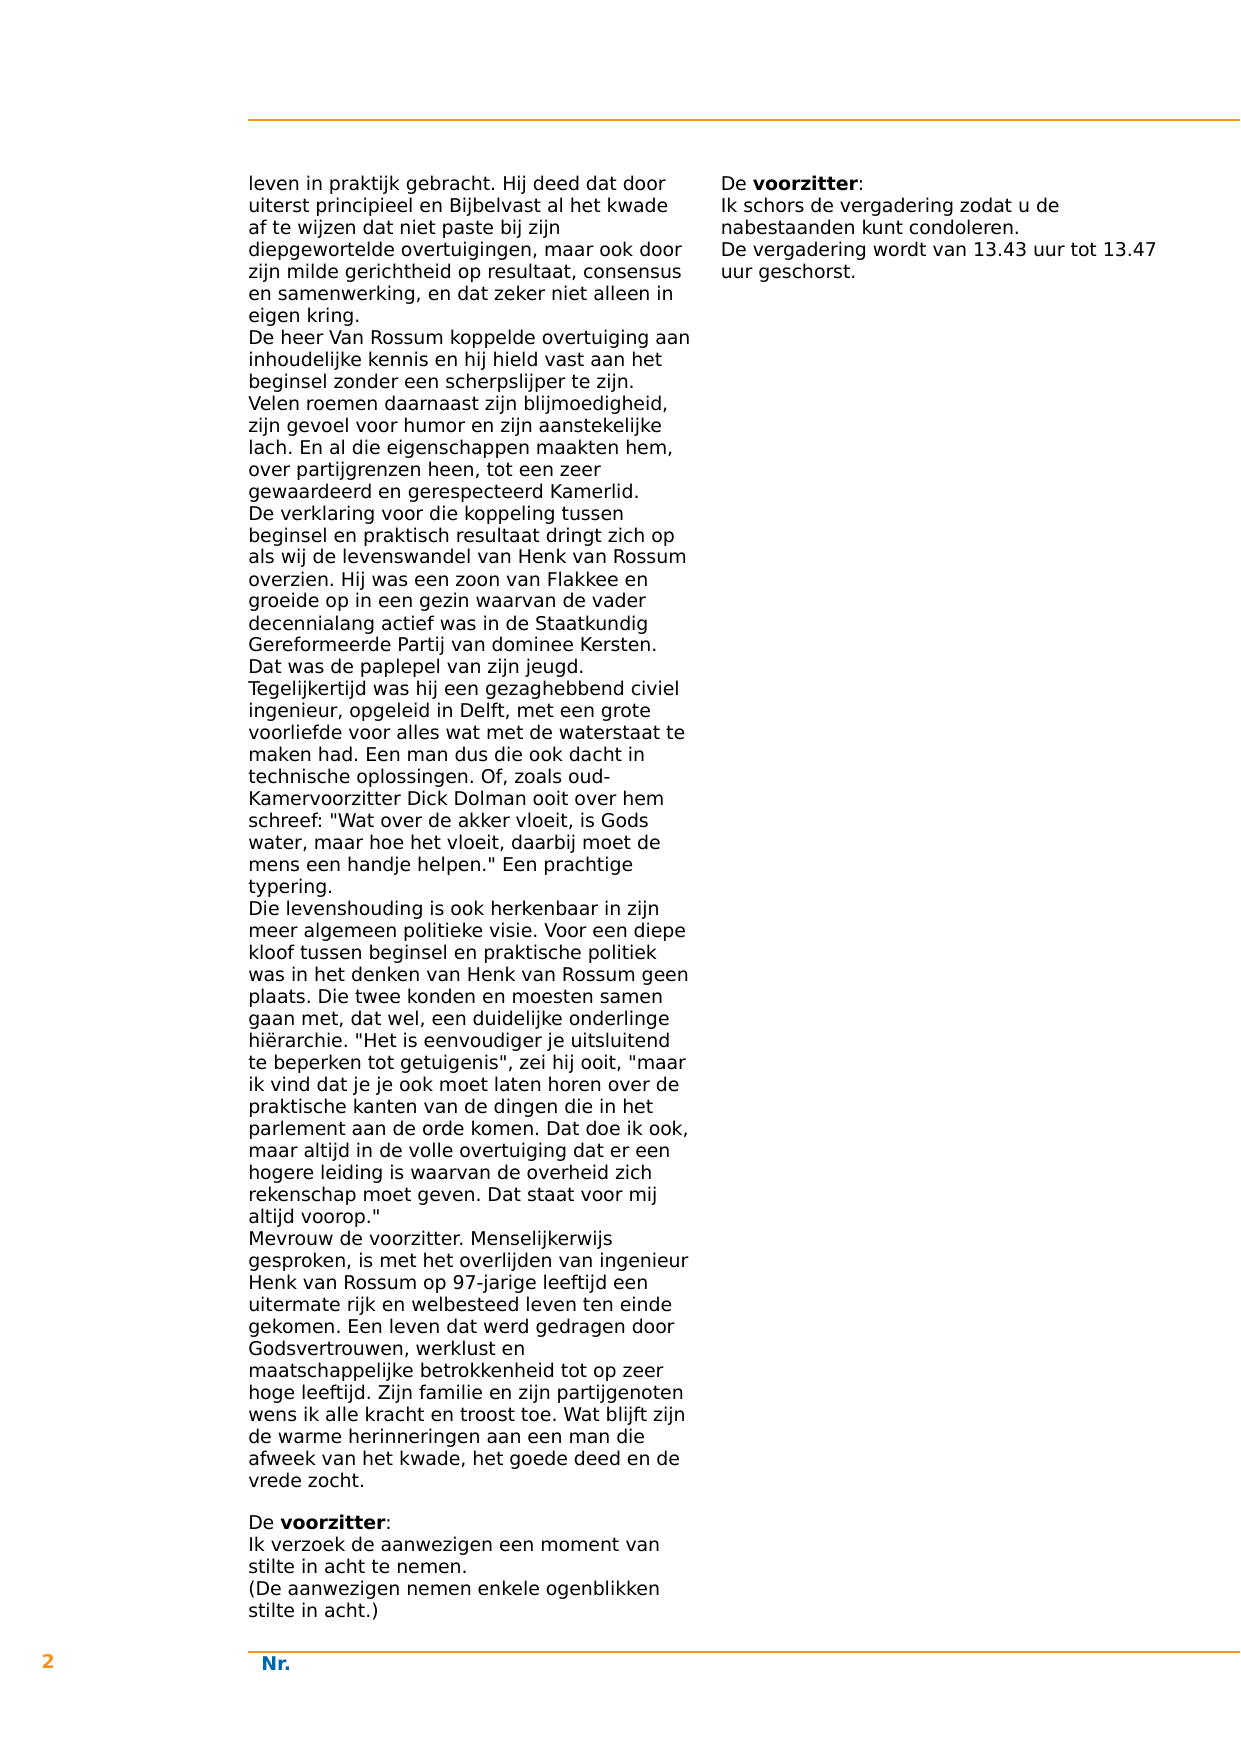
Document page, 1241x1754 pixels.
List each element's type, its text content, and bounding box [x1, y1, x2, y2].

text (De aanwezigen nemen enkele ogenblikken stilte in acht.) [248, 1577, 691, 1621]
text De voorzitter: [721, 173, 1163, 195]
text De verklaring voor die koppeling tussen beginsel en praktisch resultaat dringt zich op als wij de levenswandel van Henk van Rossum overzien. Hij was een zoon van Flakkee en groeide op in een gezin waarvan de vader decennialang actief was in de Staatkundig Gereformeerde Partij van dominee Kersten. Dat was de paplepel van zijn jeugd. Tegelijkertijd was hij een gezaghebbend civiel ingenieur, opgeleid in Delft, met een grote voorliefde voor alles wat met de waterstaat te maken had. Een man dus die ook dacht in technische oplossingen. Of, zoals oud-Kamervoorzitter Dick Dolman ooit over hem schreef: "Wat over de akker vloeit, is Gods water, maar hoe het vloeit, daarbij moet de mens een handje helpen." Een prachtige typering. [248, 502, 691, 898]
text Die levenshouding is ook herkenbaar in zijn meer algemeen politieke visie. Voor een diepe kloof tussen beginsel en praktische politiek was in het denken van Henk van Rossum geen plaats. Die twee konden en moesten samen gaan met, dat wel, een duidelijke onderlinge hiërarchie. "Het is eenvoudiger je uitsluitend te beperken tot getuigenis", zei hij ooit, "maar ik vind dat je je ook moet laten horen over de praktische kanten van de dingen die in het parlement aan de orde komen. Dat doe ik ook, maar altijd in de volle overtuiging dat er een hogere leiding is waarvan de overheid zich rekenschap moet geven. Dat staat voor mij altijd voorop." [248, 898, 691, 1228]
text Mevrouw de voorzitter. Menselijkerwijs gesproken, is met het overlijden van ingenieur Henk van Rossum op 97-jarige leeftijd een uitermate rijk en welbesteed leven ten einde gekomen. Een leven dat werd gedragen door Godsvertrouwen, werklust en maatschappelijke betrokkenheid tot op zeer hoge leeftijd. Zijn familie en zijn partijgenoten wens ik alle kracht en troost toe. Wat blijft zijn de warme herinneringen aan een man die afweek van het kwade, het goede deed en de vrede zocht. [248, 1228, 691, 1492]
text De vergadering wordt van 13.43 uur tot 13.47 uur geschorst. [721, 239, 1163, 283]
text De heer Van Rossum koppelde overtuiging aan inhoudelijke kennis en hij hield vast aan het beginsel zonder een scherpslijper te zijn. Velen roemen daarnaast zijn blijmoedigheid, zijn gevoel voor humor en zijn aanstekelijke lach. En al die eigenschappen maakten hem, over partijgrenzen heen, tot een zeer gewaardeerd en gerespecteerd Kamerlid. [248, 327, 691, 502]
text Ik verzoek de aanwezigen een moment van stilte in acht te nemen. [248, 1533, 691, 1577]
text leven in praktijk gebracht. Hij deed dat door uiterst principieel en Bijbelvast al het kwade af te wijzen dat niet paste bij zijn diepgewortelde overtuigingen, maar ook door zijn milde gerichtheid op resultaat, consensus en samenwerking, en dat zeker niet alleen in eigen kring. [248, 173, 691, 327]
text De voorzitter: [248, 1512, 691, 1533]
text Ik schors de vergadering zodat u de nabestaanden kunt condoleren. [721, 195, 1163, 239]
